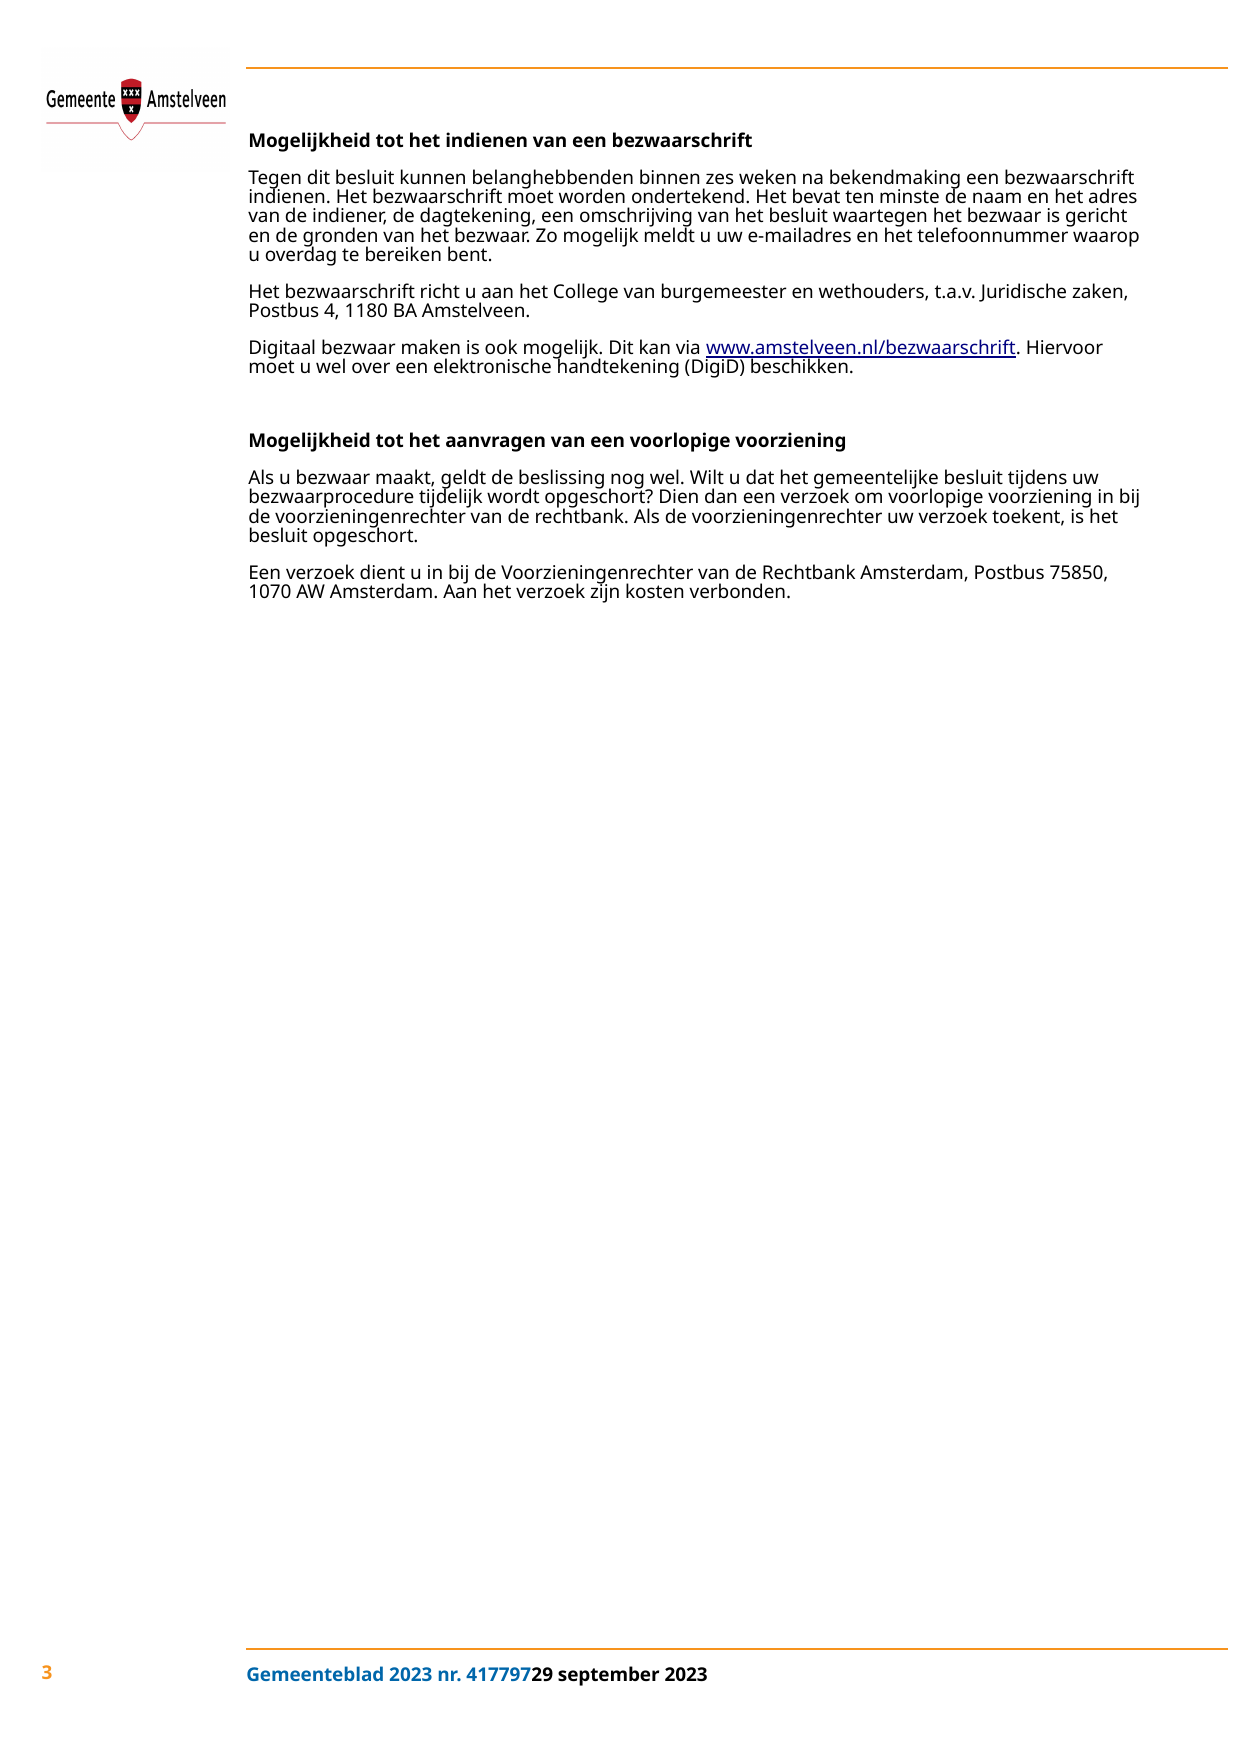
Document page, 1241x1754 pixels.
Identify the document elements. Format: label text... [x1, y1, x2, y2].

text Mogelijkheid tot het aanvragen van een voorlopige voorziening [248, 432, 1152, 452]
text Mogelijkheid tot het indienen van een bezwaarschrift [248, 132, 1152, 151]
text Digitaal bezwaar maken is ook mogelijk. Dit kan via www.amstelveen.nl/bezwaarschrift. Hiervoor moet u wel over een elektronische handtekening (DigiD) beschikken. [248, 339, 1152, 378]
text Als u bezwaar maakt, geldt de beslissing nog wel. Wilt u dat het gemeentelijke besluit tijdens uw bezwaarprocedure tijdelijk wordt opgeschort? Dien dan een verzoek om voorlopige voorziening in bij de voorzieningenrechter van de rechtbank. Als de voorzieningenrechter uw verzoek toekent, is het besluit opgeschort. [248, 469, 1152, 546]
text Tegen dit besluit kunnen belanghebbenden binnen zes weken na bekendmaking een bezwaarschrift indienen. Het bezwaarschrift moet worden ondertekend. Het bevat ten minste de naam en het adres van de indiener, de dagtekening, een omschrijving van het besluit waartegen het bezwaar is gericht en de gronden van het bezwaar. Zo mogelijk meldt u uw e-mailadres en het telefoonnummer waarop u overdag te bereiken bent. [248, 169, 1152, 265]
text Een verzoek dient u in bij de Voorzieningenrechter van de Rechtbank Amsterdam, Postbus 75850, 1070 AW Amsterdam. Aan het verzoek zijn kosten verbonden. [248, 564, 1152, 603]
picture [41, 47, 231, 172]
text Het bezwaarschrift richt u aan het College van burgemeester en wethouders, t.a.v. Juridische zaken, Postbus 4, 1180 BA Amstelveen. [248, 283, 1152, 321]
